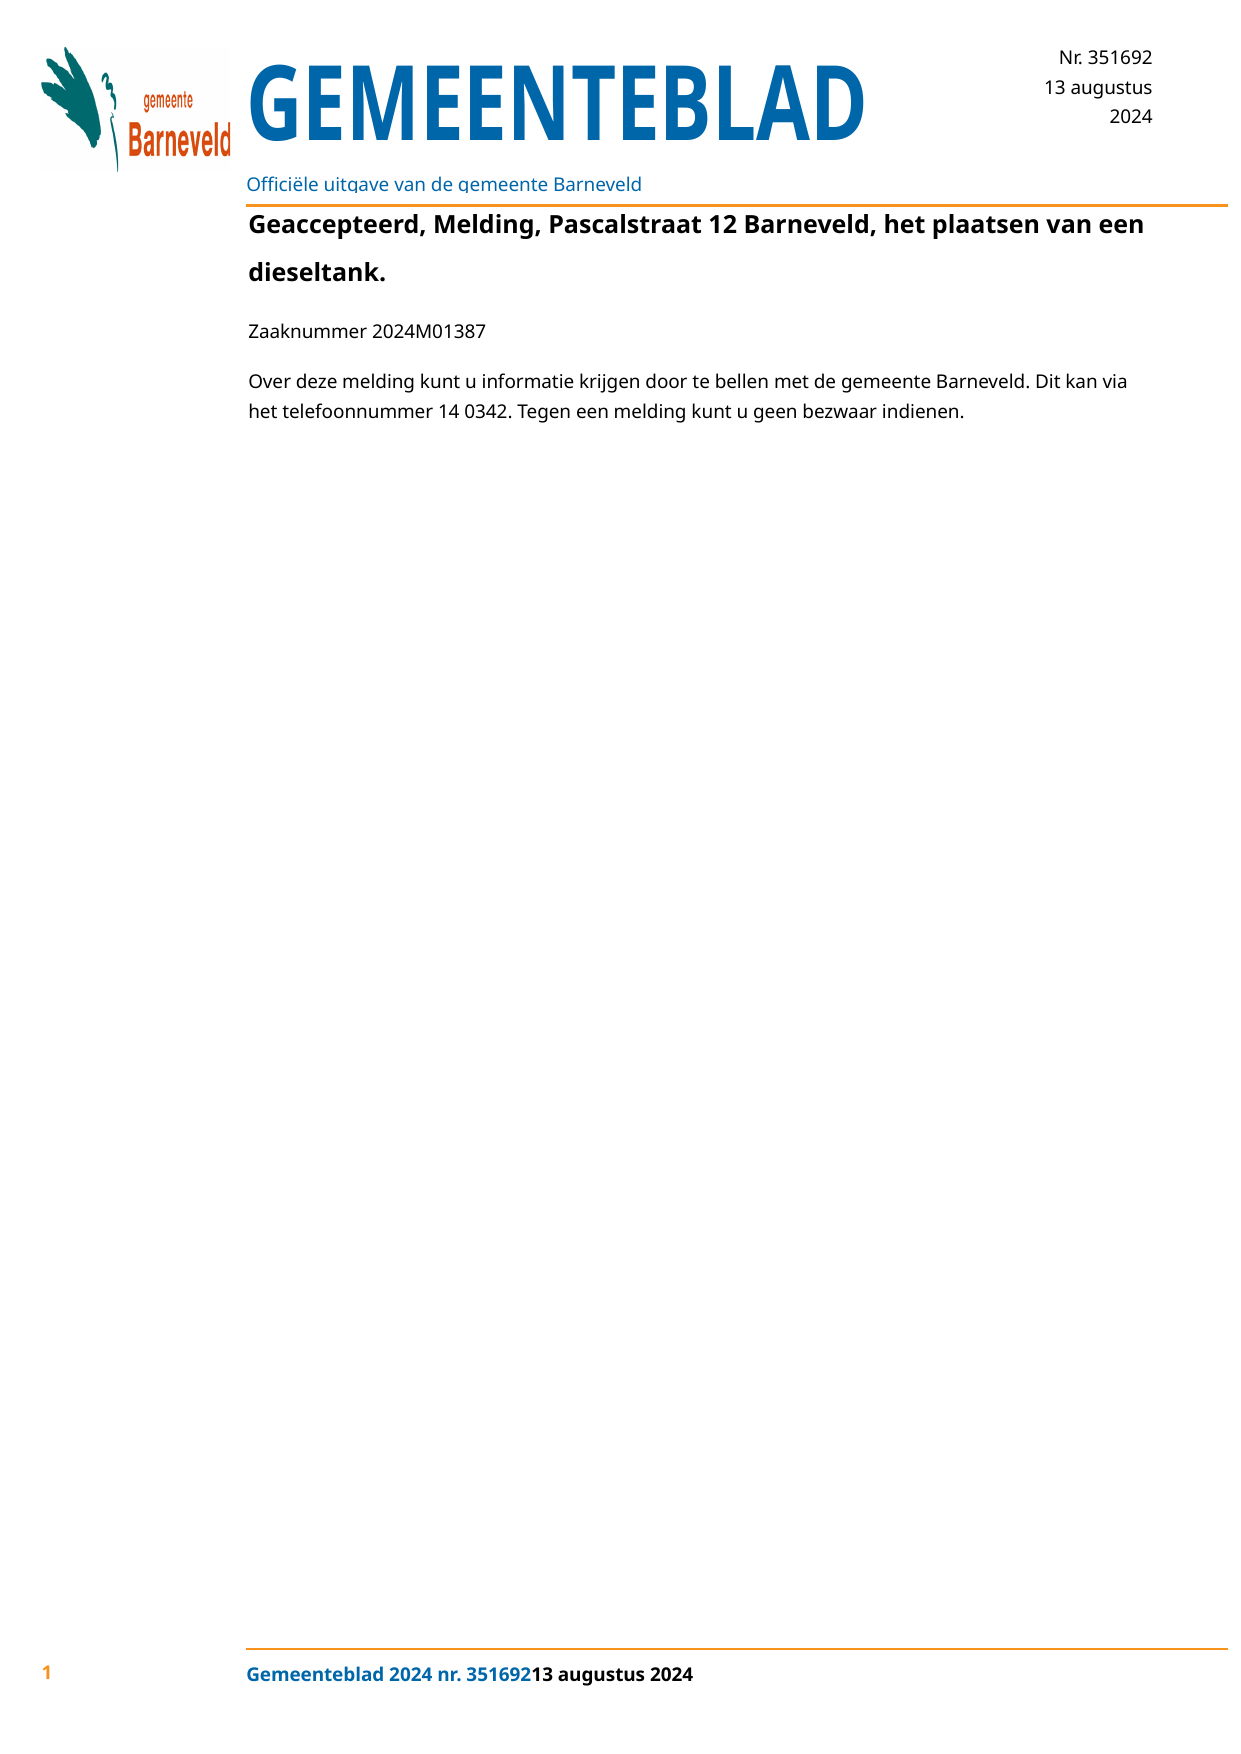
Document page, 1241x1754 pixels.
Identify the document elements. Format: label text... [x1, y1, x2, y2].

text Zaaknummer 2024M01387 [248, 318, 1152, 344]
text Geaccepteerd, Melding, Pascalstraat 12 Barneveld, het plaatsen van een dieseltank. [248, 207, 1152, 288]
text Over deze melding kunt u informatie krijgen door te bellen met de gemeente Barneveld. Dit kan via het telefoonnummer 14 0342. Tegen een melding kunt u geen bezwaar indienen. [248, 368, 1152, 424]
picture [41, 47, 231, 172]
